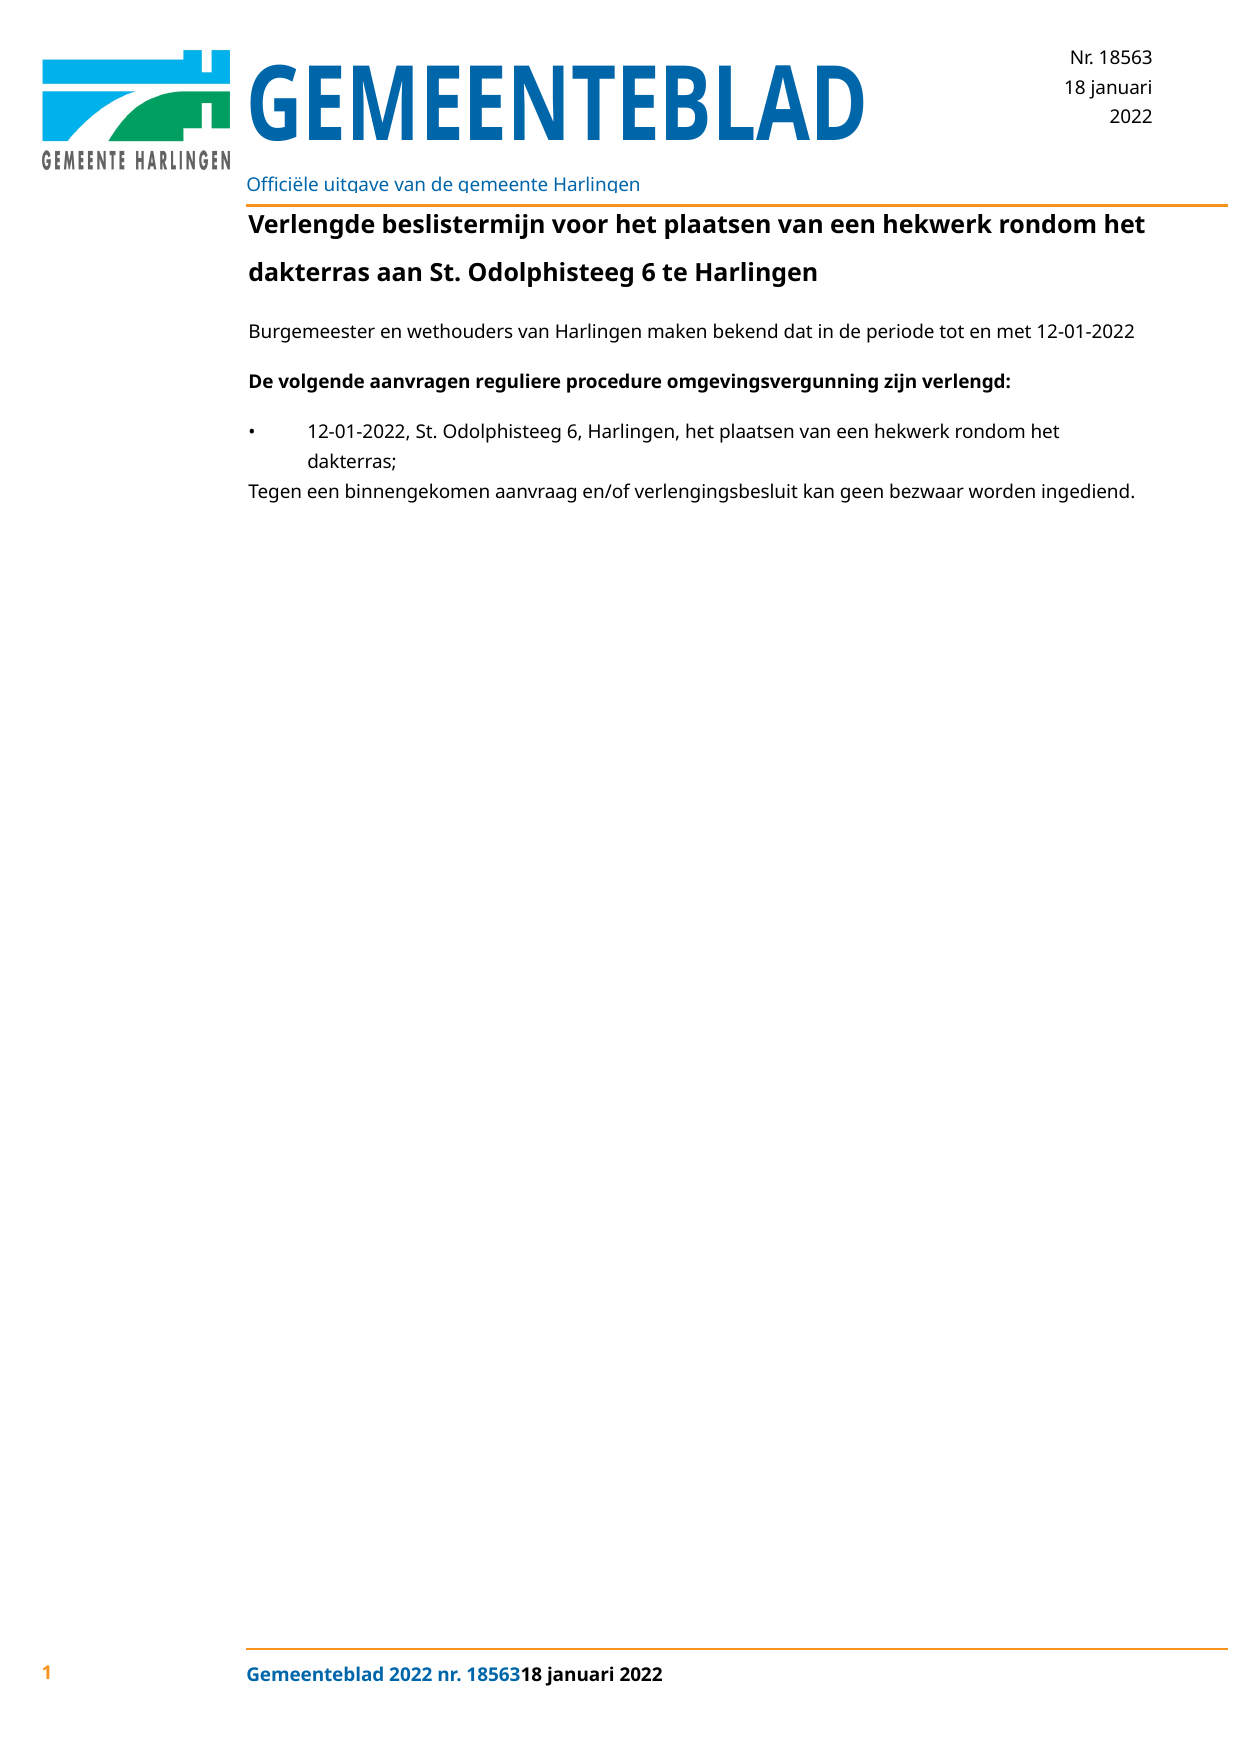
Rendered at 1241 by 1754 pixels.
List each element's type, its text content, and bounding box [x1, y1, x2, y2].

text Tegen een binnengekomen aanvraag en/of verlengingsbesluit kan geen bezwaar worden ingediend. [248, 478, 1152, 504]
picture [41, 47, 231, 172]
text Verlengde beslistermijn voor het plaatsen van een hekwerk rondom het dakterras aan St. Odolphisteeg 6 te Harlingen [248, 207, 1152, 288]
list 12-01-2022, St. Odolphisteeg 6, Harlingen, het plaatsen van een hekwerk rondom het dakterras; [248, 419, 1152, 474]
text De volgende aanvragen reguliere procedure omgevingsvergunning zijn verlengd: [248, 368, 1152, 394]
text Burgemeester en wethouders van Harlingen maken bekend dat in de periode tot en met 12-01-2022 [248, 318, 1152, 344]
